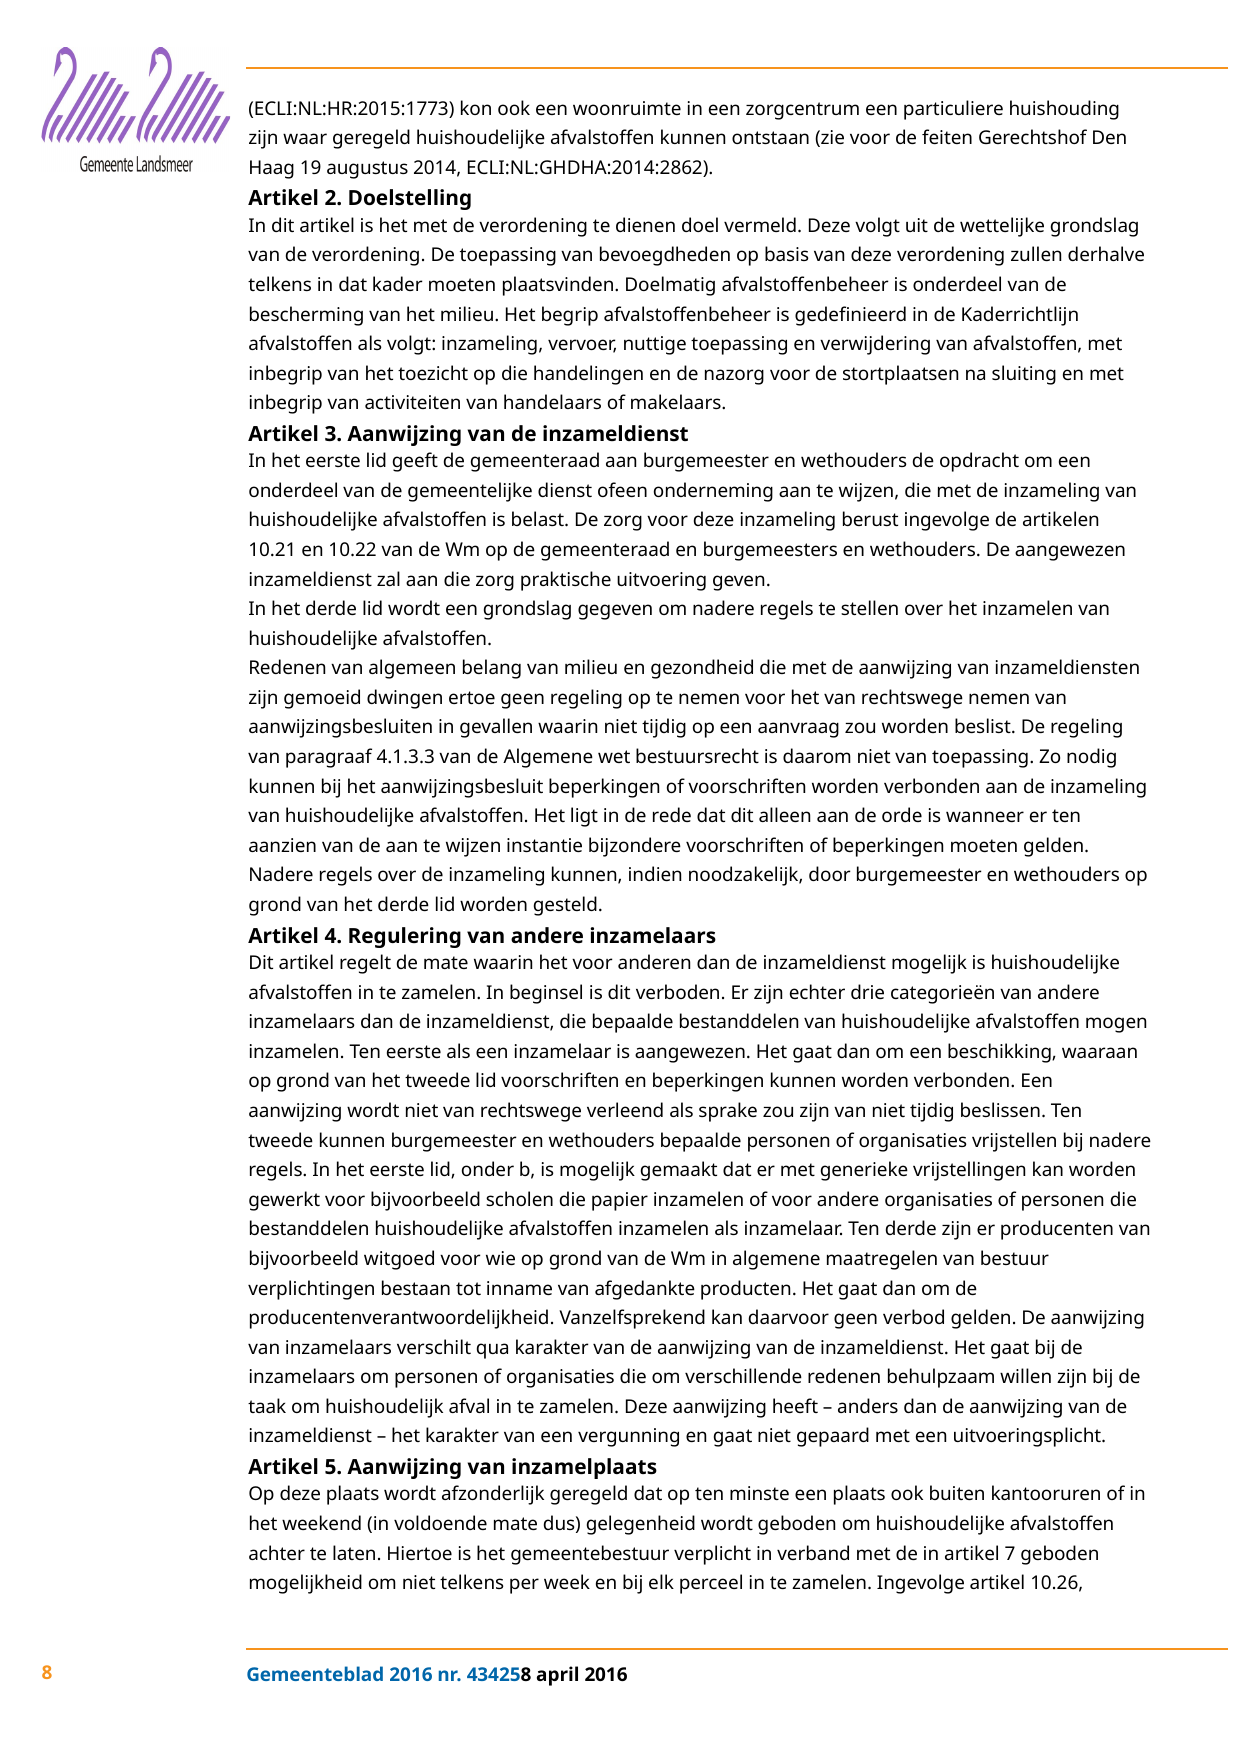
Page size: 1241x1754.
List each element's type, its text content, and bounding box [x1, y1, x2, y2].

text In het eerste lid geeft de gemeenteraad aan burgemeester en wethouders de opdracht om een onderdeel van de gemeentelijke dienst ofeen onderneming aan te wijzen, die met de inzameling van huishoudelijke afvalstoffen is belast. De zorg voor deze inzameling berust ingevolge de artikelen 10.21 en 10.22 van de Wm op de gemeenteraad en burgemeesters en wethouders. De aangewezen inzameldienst zal aan die zorg praktische uitvoering geven. [248, 447, 1152, 592]
text In het derde lid wordt een grondslag gegeven om nadere regels te stellen over het inzamelen van huishoudelijke afvalstoffen. [248, 595, 1152, 651]
picture [41, 47, 231, 172]
text Artikel 2. Doelstelling [248, 183, 1152, 212]
text Dit artikel regelt de mate waarin het voor anderen dan de inzameldienst mogelijk is huishoudelijke afvalstoffen in te zamelen. In beginsel is dit verboden. Er zijn echter drie categorieën van andere inzamelaars dan de inzameldienst, die bepaalde bestanddelen van huishoudelijke afvalstoffen mogen inzamelen. Ten eerste als een inzamelaar is aangewezen. Het gaat dan om een beschikking, waaraan op grond van het tweede lid voorschriften en beperkingen kunnen worden verbonden. Een aanwijzing wordt niet van rechtswege verleend als sprake zou zijn van niet tijdig beslissen. Ten tweede kunnen burgemeester en wethouders bepaalde personen of organisaties vrijstellen bij nadere regels. In het eerste lid, onder b, is mogelijk gemaakt dat er met generieke vrijstellingen kan worden gewerkt voor bijvoorbeeld scholen die papier inzamelen of voor andere organisaties of personen die bestanddelen huishoudelijke afvalstoffen inzamelen als inzamelaar. Ten derde zijn er producenten van bijvoorbeeld witgoed voor wie op grond van de Wm in algemene maatregelen van bestuur verplichtingen bestaan tot inname van afgedankte producten. Het gaat dan om de producentenverantwoordelijkheid. Vanzelfsprekend kan daarvoor geen verbod gelden. De aanwijzing van inzamelaars verschilt qua karakter van de aanwijzing van de inzameldienst. Het gaat bij de inzamelaars om personen of organisaties die om verschillende redenen behulpzaam willen zijn bij de taak om huishoudelijk afval in te zamelen. Deze aanwijzing heeft – anders dan de aanwijzing van de inzameldienst – het karakter van een vergunning en gaat niet gepaard met een uitvoeringsplicht. [248, 949, 1152, 1448]
text Redenen van algemeen belang van milieu en gezondheid die met de aanwijzing van inzameldiensten zijn gemoeid dwingen ertoe geen regeling op te nemen voor het van rechtswege nemen van aanwijzingsbesluiten in gevallen waarin niet tijdig op een aanvraag zou worden beslist. De regeling van paragraaf 4.1.3.3 van de Algemene wet bestuursrecht is daarom niet van toepassing. Zo nodig kunnen bij het aanwijzingsbesluit beperkingen of voorschriften worden verbonden aan de inzameling van huishoudelijke afvalstoffen. Het ligt in de rede dat dit alleen aan de orde is wanneer er ten aanzien van de aan te wijzen instantie bijzondere voorschriften of beperkingen moeten gelden. Nadere regels over de inzameling kunnen, indien noodzakelijk, door burgemeester en wethouders op grond van het derde lid worden gesteld. [248, 654, 1152, 917]
text (ECLI:NL:HR:2015:1773) kon ook een woonruimte in een zorgcentrum een particuliere huishouding zijn waar geregeld huishoudelijke afvalstoffen kunnen ontstaan (zie voor de feiten Gerechtshof Den Haag 19 augustus 2014, ECLI:NL:GHDHA:2014:2862). [248, 95, 1152, 180]
text Artikel 5. Aanwijzing van inzamelplaats [248, 1452, 1152, 1481]
text In dit artikel is het met de verordening te dienen doel vermeld. Deze volgt uit de wettelijke grondslag van de verordening. De toepassing van bevoegdheden op basis van deze verordening zullen derhalve telkens in dat kader moeten plaatsvinden. Doelmatig afvalstoffenbeheer is onderdeel van de bescherming van het milieu. Het begrip afvalstoffenbeheer is gedefinieerd in de Kaderrichtlijn afvalstoffen als volgt: inzameling, vervoer, nuttige toepassing en verwijdering van afvalstoffen, met inbegrip van het toezicht op die handelingen en de nazorg voor de stortplaatsen na sluiting en met inbegrip van activiteiten van handelaars of makelaars. [248, 212, 1152, 415]
text Artikel 3. Aanwijzing van de inzameldienst [248, 419, 1152, 447]
text Op deze plaats wordt afzonderlijk geregeld dat op ten minste een plaats ook buiten kantooruren of in het weekend (in voldoende mate dus) gelegenheid wordt geboden om huishoudelijke afvalstoffen achter te laten. Hiertoe is het gemeentebestuur verplicht in verband met de in artikel 7 geboden mogelijkheid om niet telkens per week en bij elk perceel in te zamelen. Ingevolge artikel 10.26, [248, 1481, 1152, 1595]
text Artikel 4. Regulering van andere inzamelaars [248, 921, 1152, 949]
